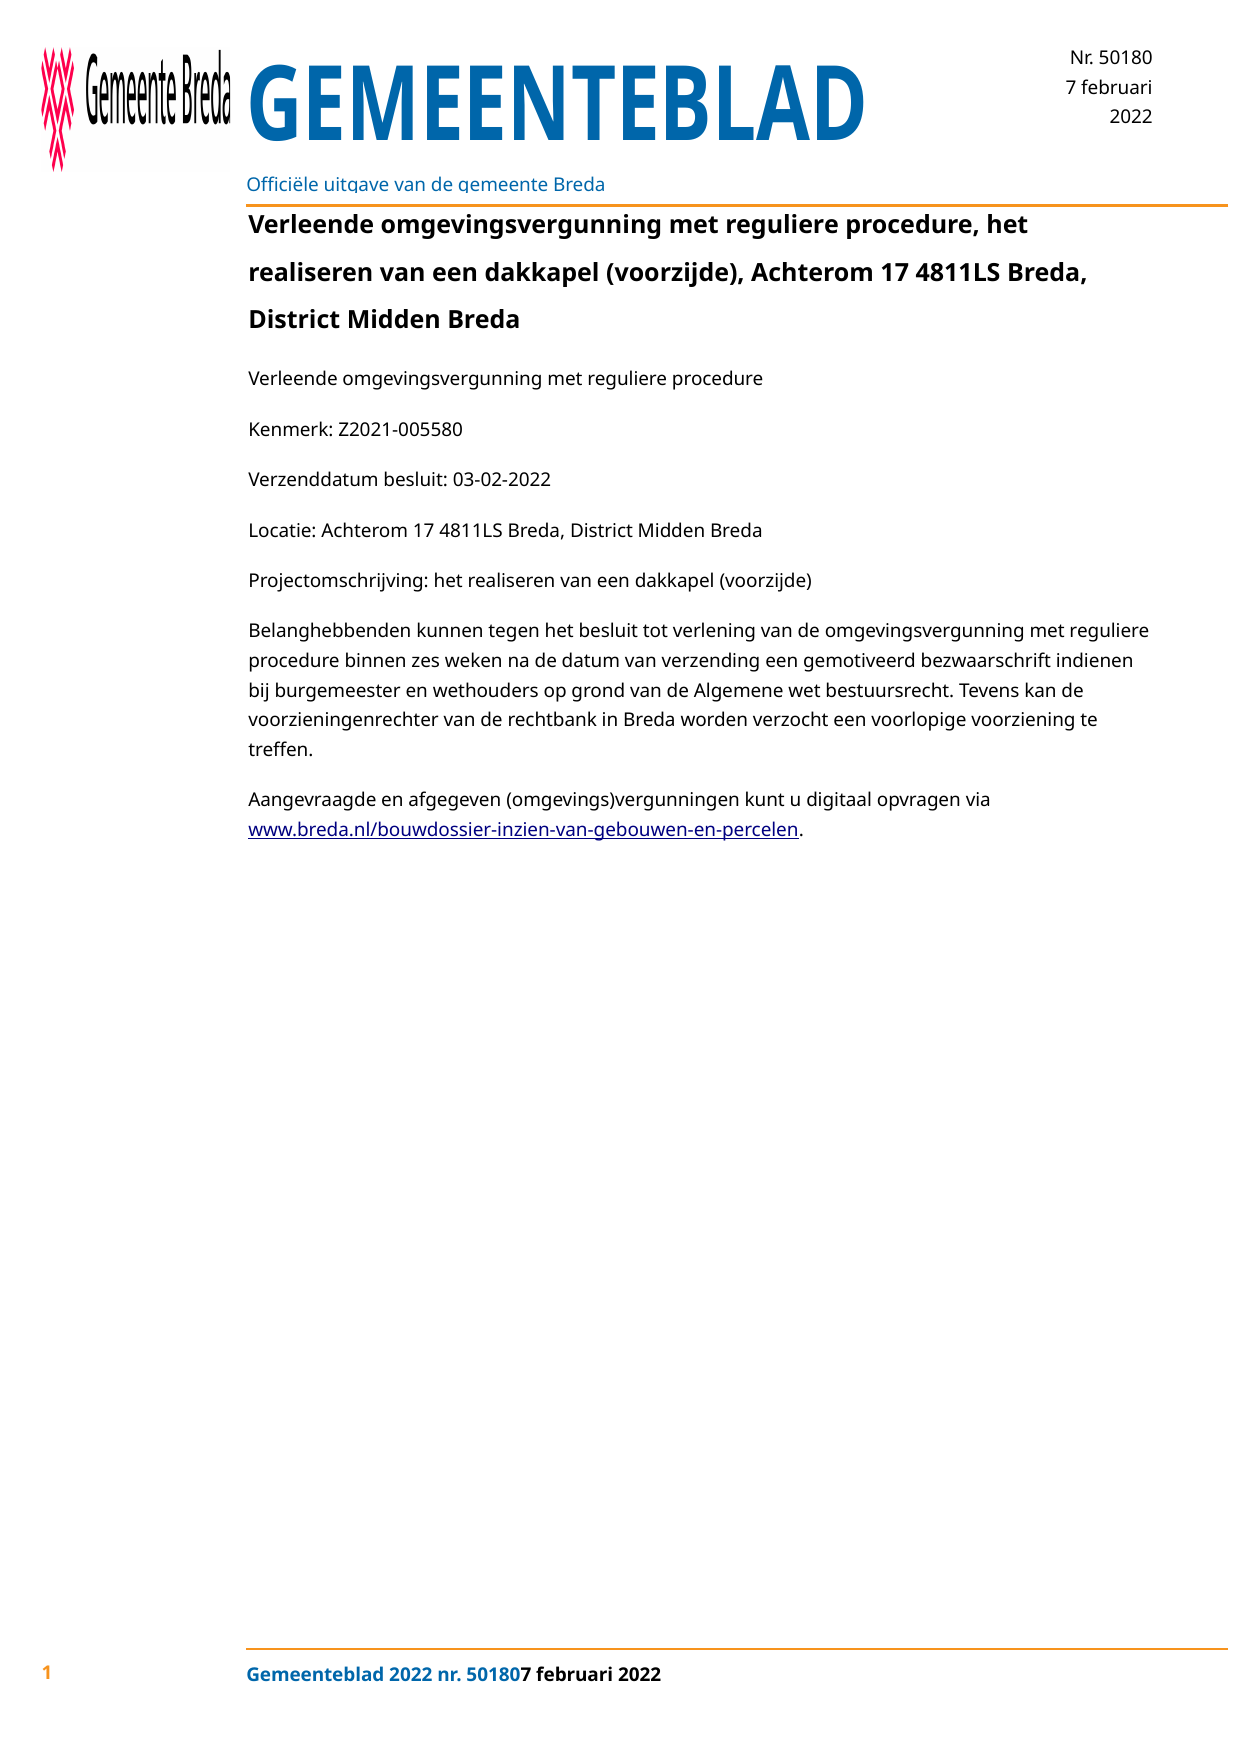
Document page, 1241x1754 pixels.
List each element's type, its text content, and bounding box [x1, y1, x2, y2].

text Verleende omgevingsvergunning met reguliere procedure [248, 366, 1152, 391]
picture [41, 47, 231, 172]
text Kenmerk: Z2021-005580 [248, 416, 1152, 442]
text Verzenddatum besluit: 03-02-2022 [248, 466, 1152, 492]
text Locatie: Achterom 17 4811LS Breda, District Midden Breda [248, 517, 1152, 542]
text Belanghebbenden kunnen tegen het besluit tot verlening van de omgevingsvergunning met reguliere procedure binnen zes weken na de datum van verzending een gemotiveerd bezwaarschrift indienen bij burgemeester en wethouders op grond van de Algemene wet bestuursrecht. Tevens kan de voorzieningenrechter van de rechtbank in Breda worden verzocht een voorlopige voorziening te treffen. [248, 618, 1152, 762]
text Verleende omgevingsvergunning met reguliere procedure, het realiseren van een dakkapel (voorzijde), Achterom 17 4811LS Breda, District Midden Breda [248, 207, 1152, 336]
text Projectomschrijving: het realiseren van een dakkapel (voorzijde) [248, 567, 1152, 593]
text Aangevraagde en afgegeven (omgevings)vergunningen kunt u digitaal opvragen via www.breda.nl/bouwdossier-inzien-van-gebouwen-en-percelen. [248, 786, 1152, 842]
